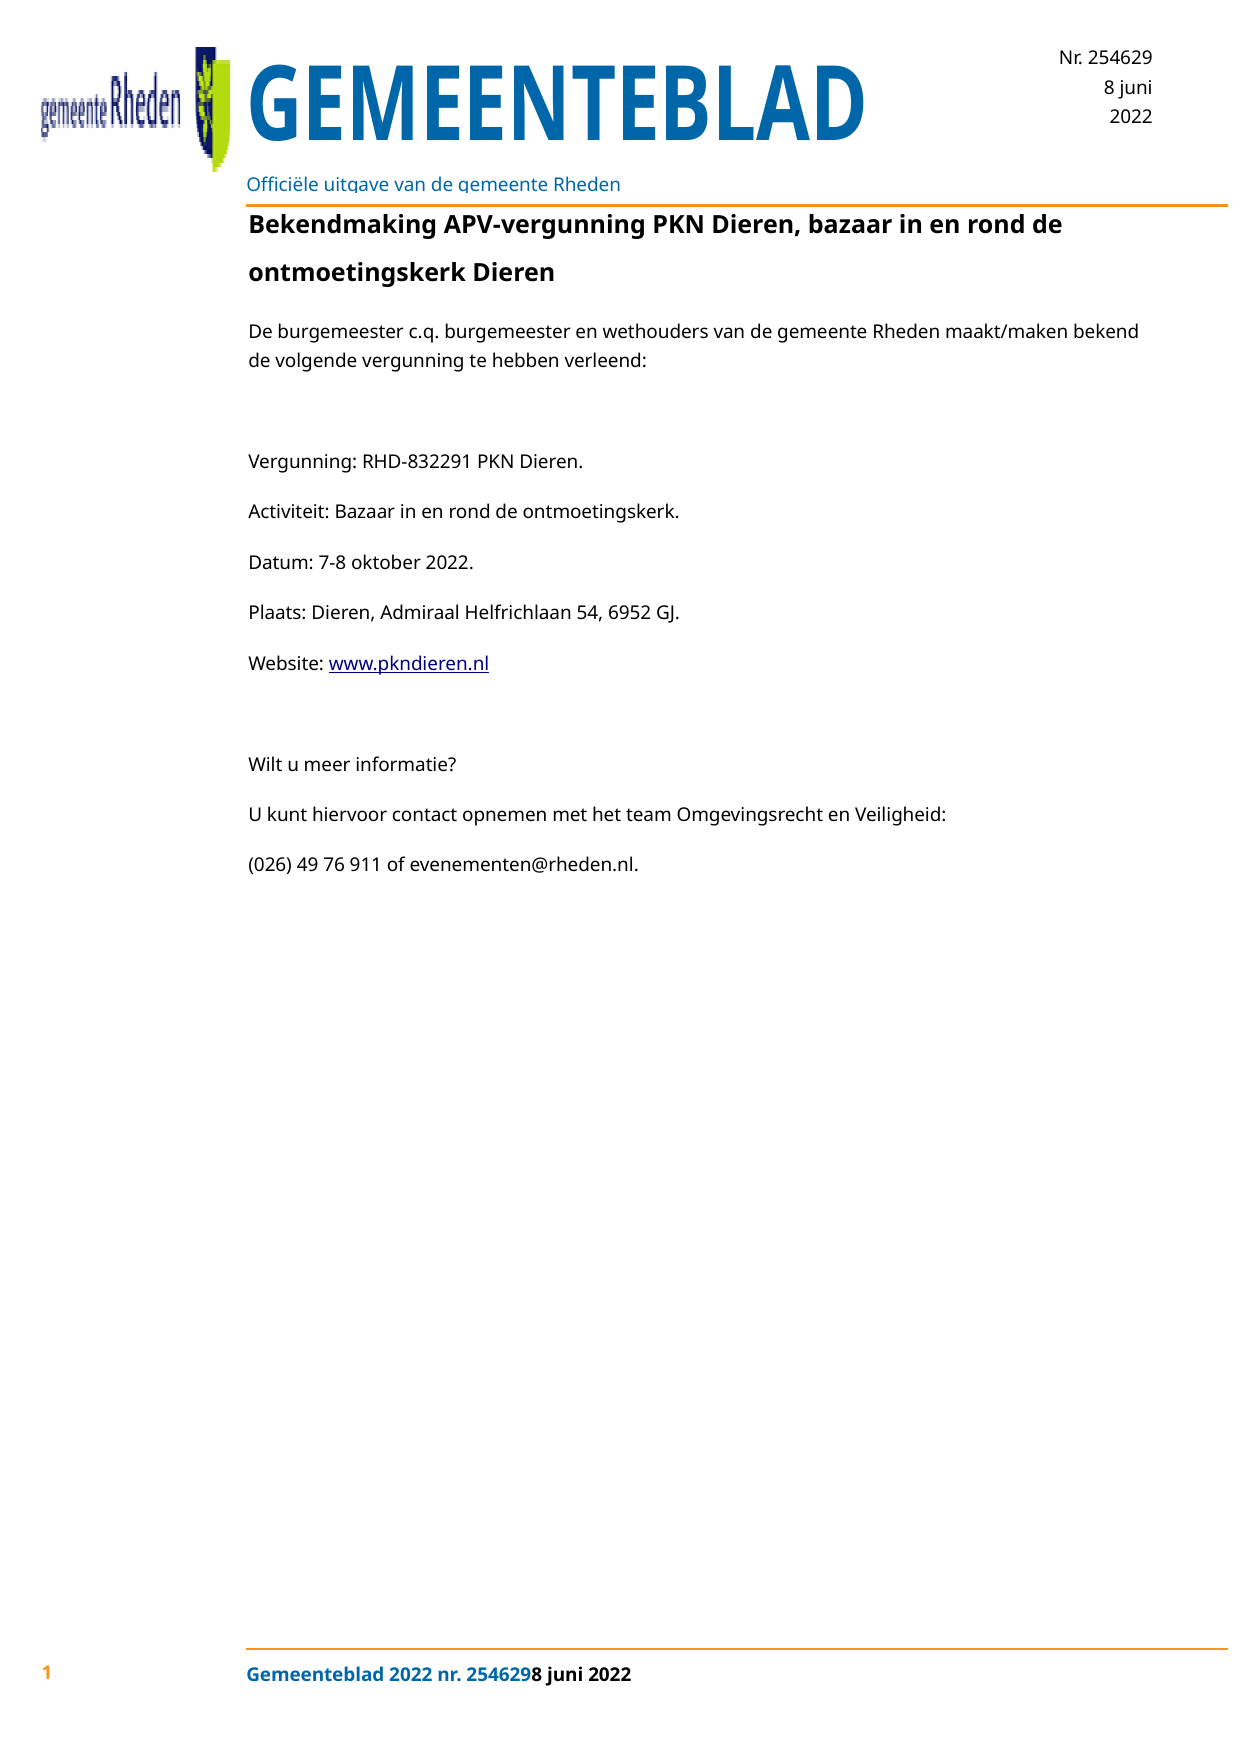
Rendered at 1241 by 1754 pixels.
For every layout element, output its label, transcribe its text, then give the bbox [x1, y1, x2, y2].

text De burgemeester c.q. burgemeester en wethouders van de gemeente Rheden maakt/maken bekend de volgende vergunning te hebben verleend: [248, 318, 1152, 373]
text U kunt hiervoor contact opnemen met het team Omgevingsrecht en Veiligheid: [248, 801, 1152, 827]
text Bekendmaking APV-vergunning PKN Dieren, bazaar in en rond de ontmoetingskerk Dieren [248, 207, 1152, 288]
text Website: www.pkndieren.nl [248, 650, 1152, 676]
text Activiteit: Bazaar in en rond de ontmoetingskerk. [248, 499, 1152, 524]
text Datum: 7-8 oktober 2022. [248, 549, 1152, 575]
picture [41, 47, 231, 172]
text (026) 49 76 911 of evenementen@rheden.nl. [248, 852, 1152, 877]
text Vergunning: RHD-832291 PKN Dieren. [248, 448, 1152, 474]
text Wilt u meer informatie? [248, 751, 1152, 777]
text Plaats: Dieren, Admiraal Helfrichlaan 54, 6952 GJ. [248, 599, 1152, 625]
